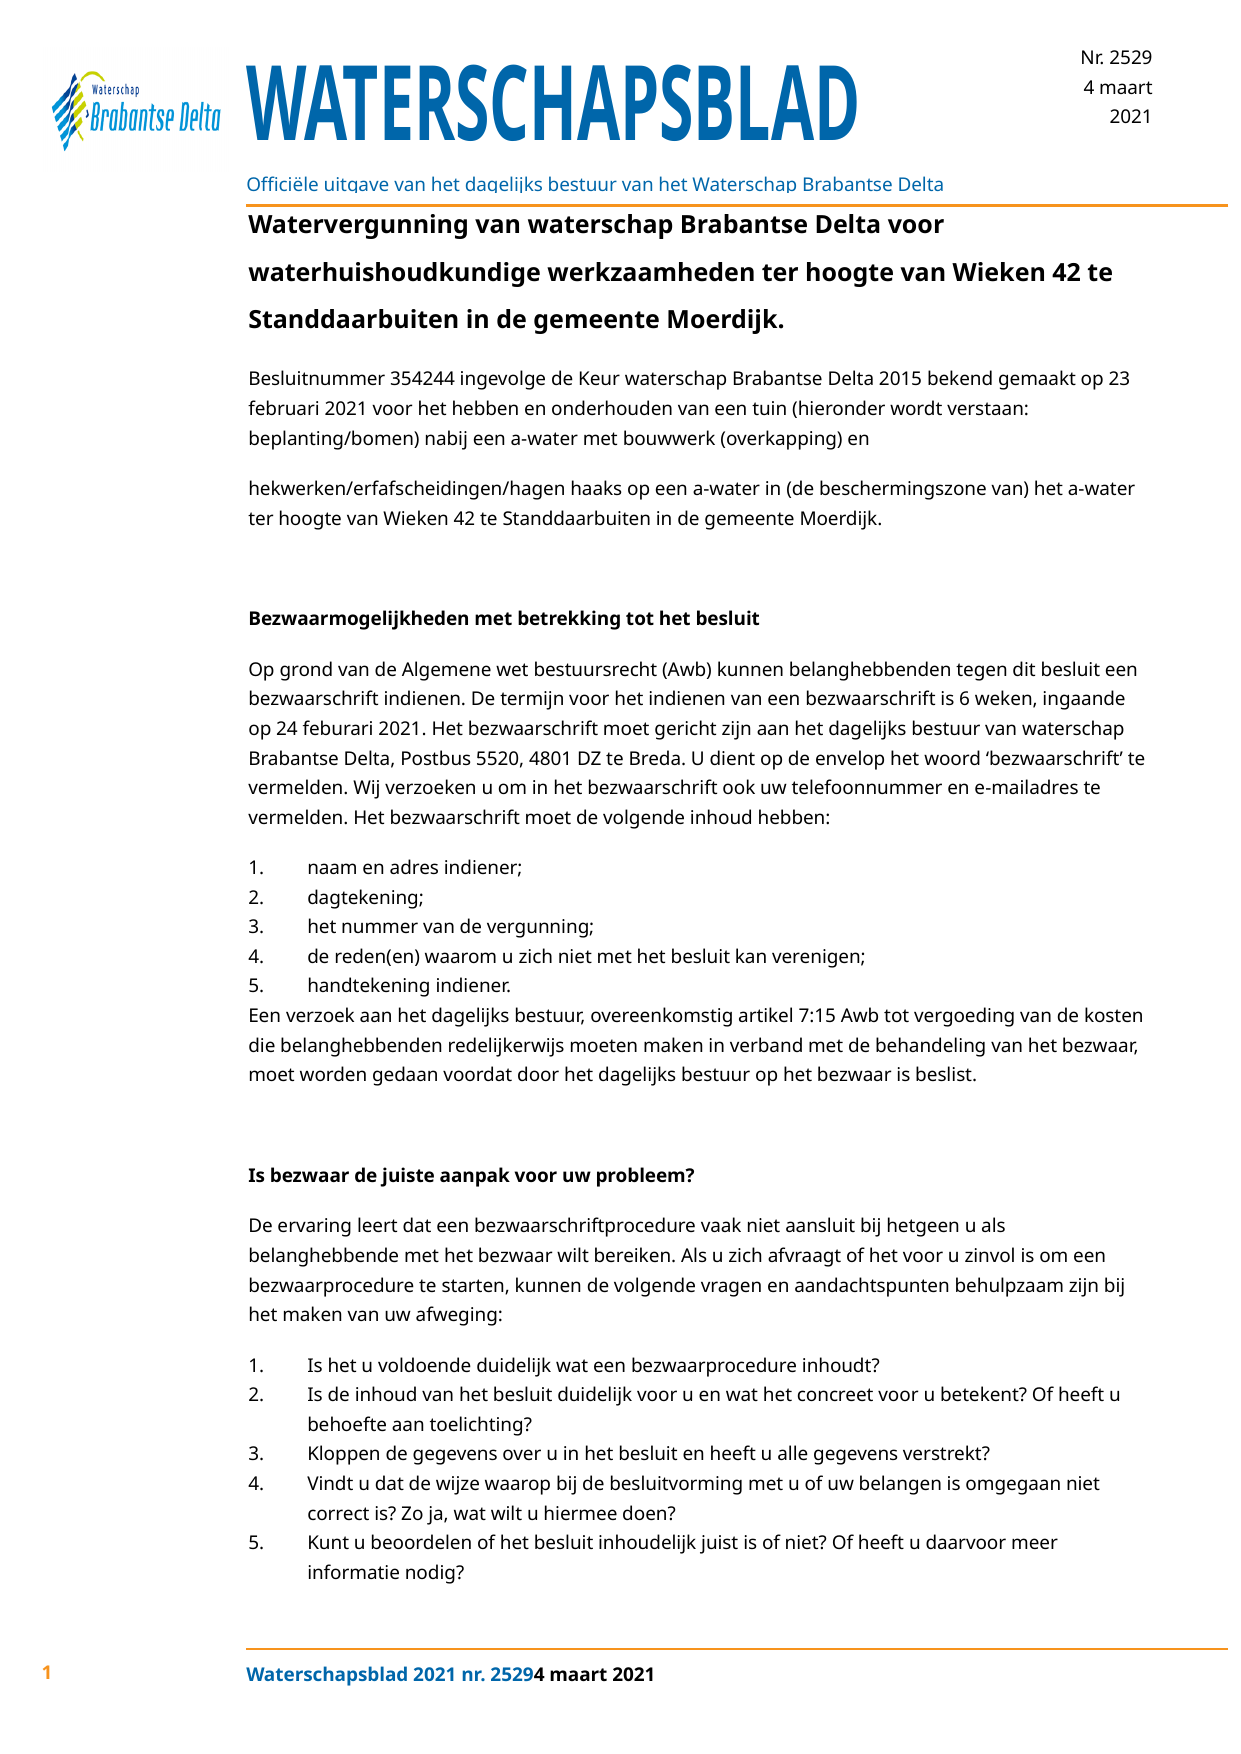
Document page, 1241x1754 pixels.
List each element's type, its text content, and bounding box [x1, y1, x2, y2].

text Is bezwaar de juiste aanpak voor uw probleem? [248, 1162, 1152, 1188]
list naam en adres indiener; [248, 854, 1152, 880]
text Besluitnummer 354244 ingevolge de Keur waterschap Brabantse Delta 2015 bekend gemaakt op 23 februari 2021 voor het hebben en onderhouden van een tuin (hieronder wordt verstaan: beplanting/bomen) nabij een a-water met bouwwerk (overkapping) en [248, 366, 1152, 450]
list Kloppen de gegevens over u in het besluit en heeft u alle gegevens verstrekt? [248, 1441, 1152, 1466]
list Is het u voldoende duidelijk wat een bezwaarprocedure inhoudt? [248, 1352, 1152, 1377]
text Op grond van de Algemene wet bestuursrecht (Awb) kunnen belanghebbenden tegen dit besluit een bezwaarschrift indienen. De termijn voor het indienen van een bezwaarschrift is 6 weken, ingaande op 24 feburari 2021. Het bezwaarschrift moet gericht zijn aan het dagelijks bestuur van waterschap Brabantse Delta, Postbus 5520, 4801 DZ te Breda. U dient op de envelop het woord ‘bezwaarschrift’ te vermelden. Wij verzoeken u om in het bezwaarschrift ook uw telefoonnummer en e‑mailadres te vermelden. Het bezwaarschrift moet de volgende inhoud hebben: [248, 656, 1152, 829]
list Vindt u dat de wijze waarop bij de besluitvorming met u of uw belangen is omgegaan niet correct is? Zo ja, wat wilt u hiermee doen? [248, 1470, 1152, 1525]
list dagtekening; [248, 884, 1152, 909]
text Bezwaarmogelijkheden met betrekking tot het besluit [248, 606, 1152, 631]
list Is de inhoud van het besluit duidelijk voor u en wat het concreet voor u betekent? Of heeft u behoefte aan toelichting? [248, 1381, 1152, 1437]
list handtekening indiener. [248, 973, 1152, 998]
text hekwerken/erfafscheidingen/hagen haaks op een a-water in (de beschermingszone van) het a-water ter hoogte van Wieken 42 te Standdaarbuiten in de gemeente Moerdijk. [248, 475, 1152, 530]
list de reden(en) waarom u zich niet met het besluit kan verenigen; [248, 943, 1152, 969]
text Een verzoek aan het dagelijks bestuur, overeenkomstig artikel 7:15 Awb tot vergoeding van de kosten die belanghebbenden redelijkerwijs moeten maken in verband met de behandeling van het bezwaar, moet worden gedaan voordat door het dagelijks bestuur op het bezwaar is beslist. [248, 1002, 1152, 1087]
text De ervaring leert dat een bezwaarschriftprocedure vaak niet aansluit bij hetgeen u als belanghebbende met het bezwaar wilt bereiken. Als u zich afvraagt of het voor u zinvol is om een bezwaarprocedure te starten, kunnen de volgende vragen en aandachtspunten behulpzaam zijn bij het maken van uw afweging: [248, 1213, 1152, 1327]
list Kunt u beoordelen of het besluit inhoudelijk juist is of niet? Of heeft u daarvoor meer informatie nodig? [248, 1529, 1152, 1584]
picture [41, 47, 231, 172]
list het nummer van de vergunning; [248, 913, 1152, 939]
text Watervergunning van waterschap Brabantse Delta voor waterhuishoudkundige werkzaamheden ter hoogte van Wieken 42 te Standdaarbuiten in de gemeente Moerdijk. [248, 207, 1152, 336]
